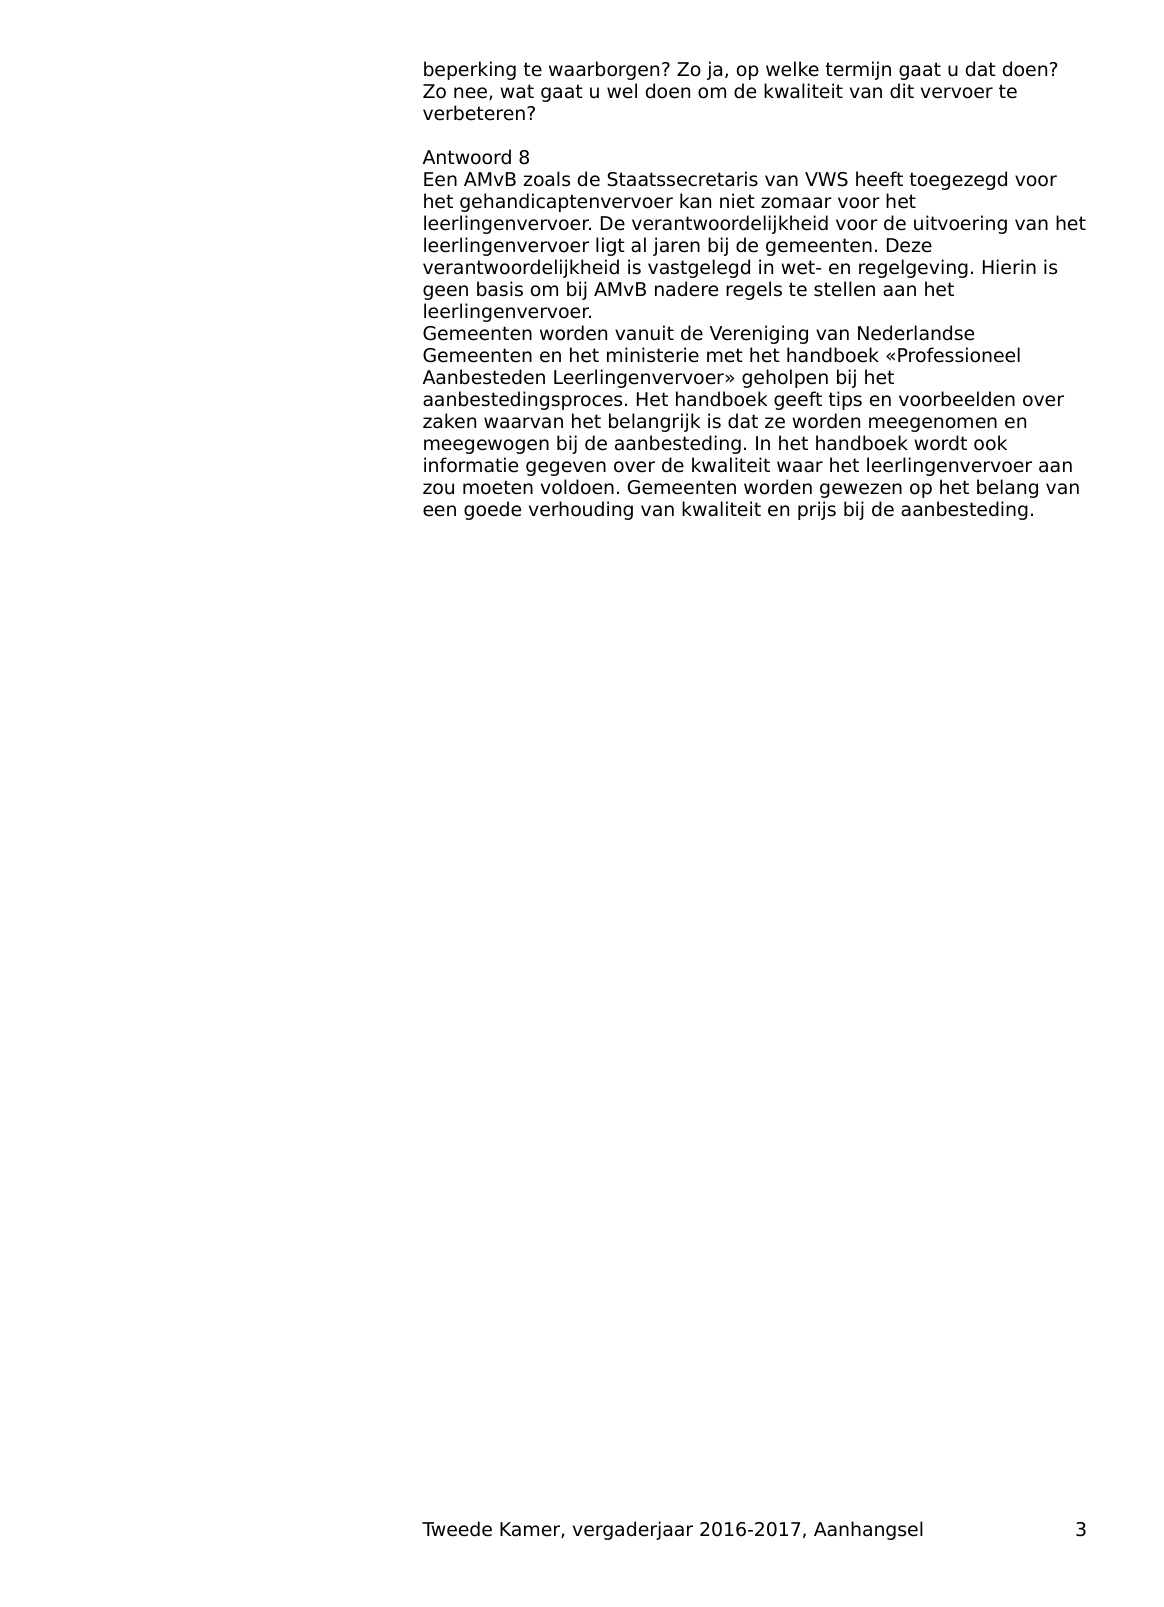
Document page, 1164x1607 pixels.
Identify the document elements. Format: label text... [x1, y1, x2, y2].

text Gemeenten worden vanuit de Vereniging van Nederlandse Gemeenten en het ministerie met het handboek «Professioneel Aanbesteden Leerlingenvervoer» geholpen bij het aanbestedingsproces. Het handboek geeft tips en voorbeelden over zaken waarvan het belangrijk is dat ze worden meegenomen en meegewogen bij de aanbesteding. In het handboek wordt ook informatie gegeven over de kwaliteit waar het leerlingenvervoer aan zou moeten voldoen. Gemeenten worden gewezen op het belang van een goede verhouding van kwaliteit en prijs bij de aanbesteding. [422, 323, 1087, 521]
text beperking te waarborgen? Zo ja, op welke termijn gaat u dat doen? Zo nee, wat gaat u wel doen om de kwaliteit van dit vervoer te verbeteren? [422, 59, 1087, 125]
text Antwoord 8 [422, 147, 1087, 169]
text Een AMvB zoals de Staatssecretaris van VWS heeft toegezegd voor het gehandicaptenvervoer kan niet zomaar voor het leerlingenvervoer. De verantwoordelijkheid voor de uitvoering van het leerlingenvervoer ligt al jaren bij de gemeenten. Deze verantwoordelijkheid is vastgelegd in wet- en regelgeving. Hierin is geen basis om bij AMvB nadere regels te stellen aan het leerlingenvervoer. [422, 169, 1087, 323]
